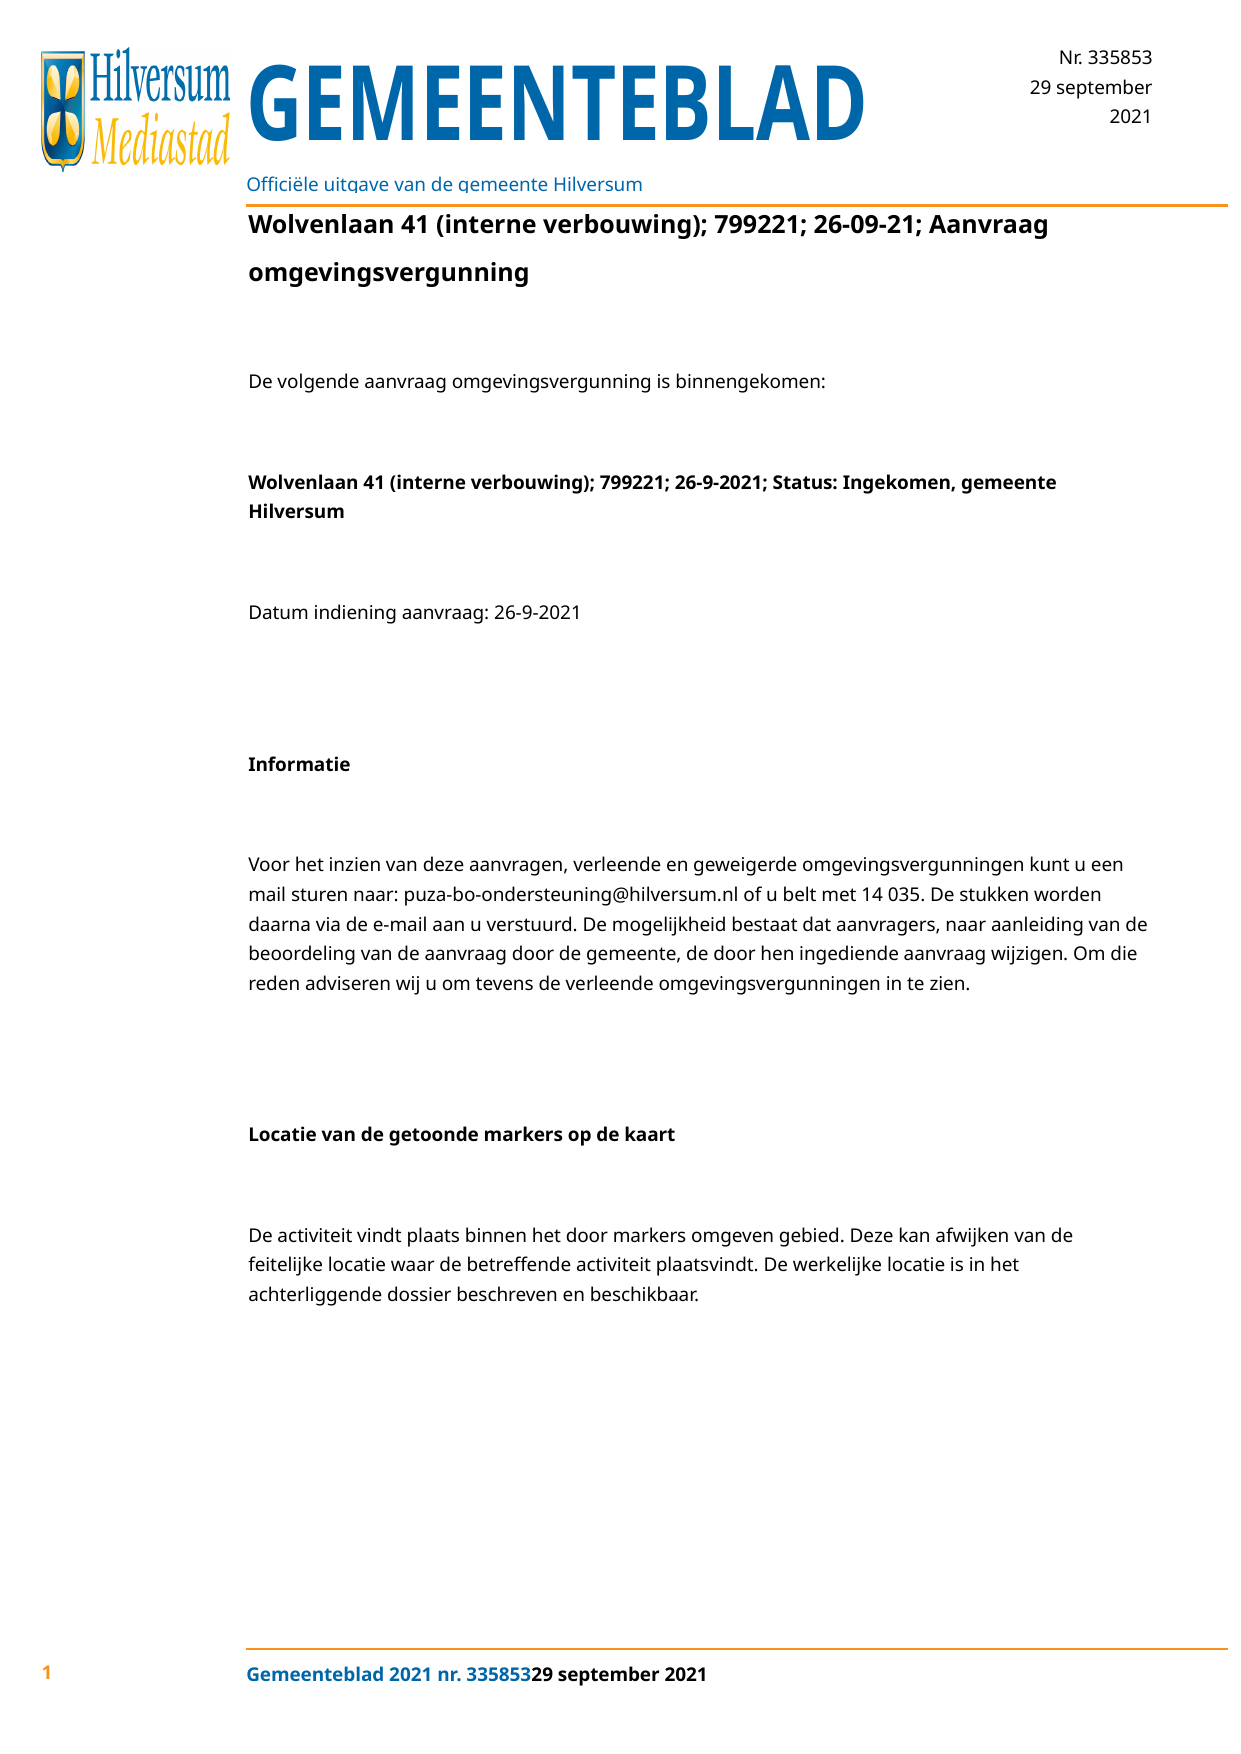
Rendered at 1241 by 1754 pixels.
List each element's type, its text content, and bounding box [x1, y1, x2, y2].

text Locatie van de getoonde markers op de kaart [248, 1121, 1152, 1147]
text De activiteit vindt plaats binnen het door markers omgeven gebied. Deze kan afwijken van de feitelijke locatie waar de betreffende activiteit plaatsvindt. De werkelijke locatie is in het achterliggende dossier beschreven en beschikbaar. [248, 1222, 1152, 1307]
text Voor het inzien van deze aanvragen, verleende en geweigerde omgevingsvergunningen kunt u een mail sturen naar: puza-bo-ondersteuning@hilversum.nl of u belt met 14 035. De stukken worden daarna via de e-mail aan u verstuurd. De mogelijkheid bestaat dat aanvragers, naar aanleiding van de beoordeling van de aanvraag door de gemeente, de door hen ingediende aanvraag wijzigen. Om die reden adviseren wij u om tevens de verleende omgevingsvergunningen in te zien. [248, 852, 1152, 996]
text De volgende aanvraag omgevingsvergunning is binnengekomen: [248, 368, 1152, 394]
text Informatie [248, 751, 1152, 777]
text Datum indiening aanvraag: 26-9-2021 [248, 599, 1152, 625]
text Wolvenlaan 41 (interne verbouwing); 799221; 26-09-21; Aanvraag omgevingsvergunning [248, 207, 1152, 288]
picture [41, 47, 231, 172]
text Wolvenlaan 41 (interne verbouwing); 799221; 26-9-2021; Status: Ingekomen, gemeente Hilversum [248, 469, 1152, 524]
